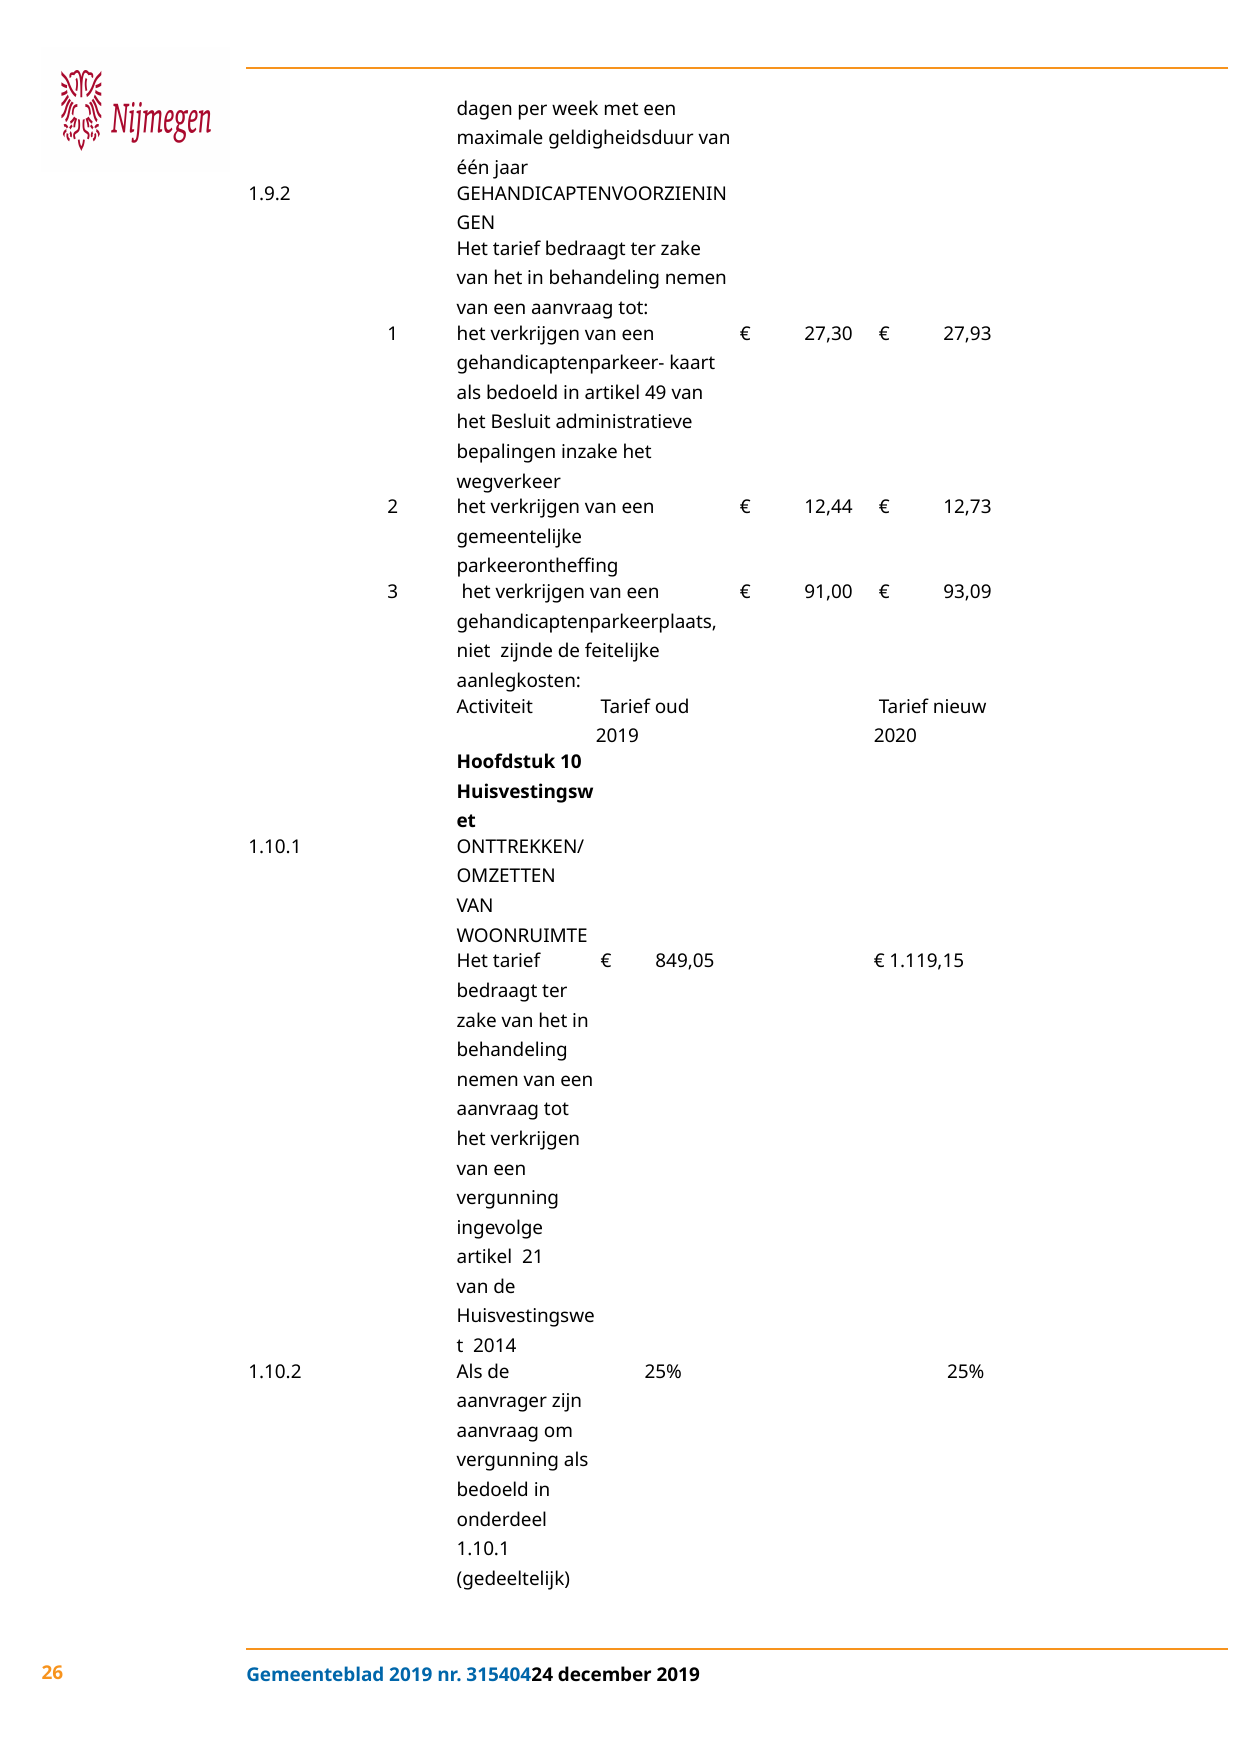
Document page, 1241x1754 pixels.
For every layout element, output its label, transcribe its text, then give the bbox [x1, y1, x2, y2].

table_cell Activiteit [456, 693, 596, 748]
table_cell [387, 95, 456, 180]
table_cell Als de aanvrager zijn aanvraag om vergunning als bedoeld in onderdeel 1.10.1 (gedeeltelijk) [456, 1358, 596, 1591]
table_cell € 27,30 [735, 320, 873, 493]
table_cell € 1.119,15 [874, 948, 1152, 1358]
table_cell ONTTREKKEN/OMZETTEN VAN WOONRUIMTE [456, 833, 596, 948]
table_cell [248, 95, 317, 180]
table_cell Hoofdstuk 10 Huisvestingswet [456, 748, 596, 833]
table_cell 25% [874, 1358, 1152, 1591]
table_cell 1.10.1 [248, 833, 317, 948]
table_cell [387, 748, 456, 833]
table_cell € 93,09 [874, 579, 1082, 693]
table_cell 25% [596, 1358, 873, 1591]
table_cell 2 [387, 494, 456, 578]
table_cell Het tarief bedraagt ter zake van het in behandeling nemen van een aanvraag tot: [456, 235, 734, 320]
table_cell € 27,93 [874, 320, 1082, 493]
table_cell [596, 748, 873, 833]
table_cell Tarief nieuw 2020 [874, 693, 1152, 748]
table_cell [318, 579, 387, 693]
table_cell [874, 748, 1152, 833]
table_cell [387, 833, 456, 948]
table_cell [318, 748, 387, 833]
table_cell [248, 948, 317, 1358]
table_cell [735, 235, 873, 320]
table_cell [874, 833, 1152, 948]
table_cell [318, 95, 387, 180]
table_cell [248, 748, 317, 833]
table_cell € 12,44 [735, 494, 873, 578]
table_cell [874, 235, 1082, 320]
table_cell [248, 320, 317, 493]
table_cell 1.9.2 [248, 180, 317, 235]
table_cell [318, 948, 387, 1358]
table_cell [596, 833, 873, 948]
table_cell GEHANDICAPTENVOORZIENINGEN [456, 180, 734, 235]
table_cell [387, 235, 456, 320]
table_cell [735, 180, 873, 235]
table_cell 1.10.2 [248, 1358, 317, 1591]
table_cell [318, 180, 387, 235]
table_cell het verkrijgen van een gemeentelijke parkeerontheffing [456, 494, 734, 578]
table_cell [874, 180, 1082, 235]
table_cell € 12,73 [874, 494, 1082, 578]
table_cell dagen per week met een maximale geldigheidsduur van één jaar [456, 95, 734, 180]
table_cell [387, 948, 456, 1358]
table_cell [248, 235, 317, 320]
table_cell het verkrijgen van een gehandicaptenparkeerplaats, niet zijnde de feitelijke aanlegkosten: [456, 579, 734, 693]
table_cell [318, 320, 387, 493]
table_cell [318, 693, 387, 748]
table_cell [387, 693, 456, 748]
table_cell Tarief oud 2019 [596, 693, 873, 748]
table_cell het verkrijgen van een gehandicaptenparkeer- kaart als bedoeld in artikel 49 van het Besluit administratieve bepalingen inzake het wegverkeer [456, 320, 734, 493]
table_cell [735, 95, 873, 180]
table_cell [874, 95, 1082, 180]
table_cell [318, 235, 387, 320]
table_cell [387, 1358, 456, 1591]
table_cell Het tarief bedraagt ter zake van het in behandeling nemen van een aanvraag tot het verkrijgen van een vergunning ingevolge artikel 21 van de Huisvestingswet 2014 [456, 948, 596, 1358]
table_cell [248, 693, 317, 748]
table_cell [318, 494, 387, 578]
table_cell [318, 1358, 387, 1591]
table_cell [248, 579, 317, 693]
table_cell 3 [387, 579, 456, 693]
table_cell [248, 494, 317, 578]
picture [41, 47, 231, 172]
table_cell € 91,00 [735, 579, 873, 693]
table_cell [318, 833, 387, 948]
table_cell [387, 180, 456, 235]
table_cell 1 [387, 320, 456, 493]
table_cell € 849,05 [596, 948, 873, 1358]
